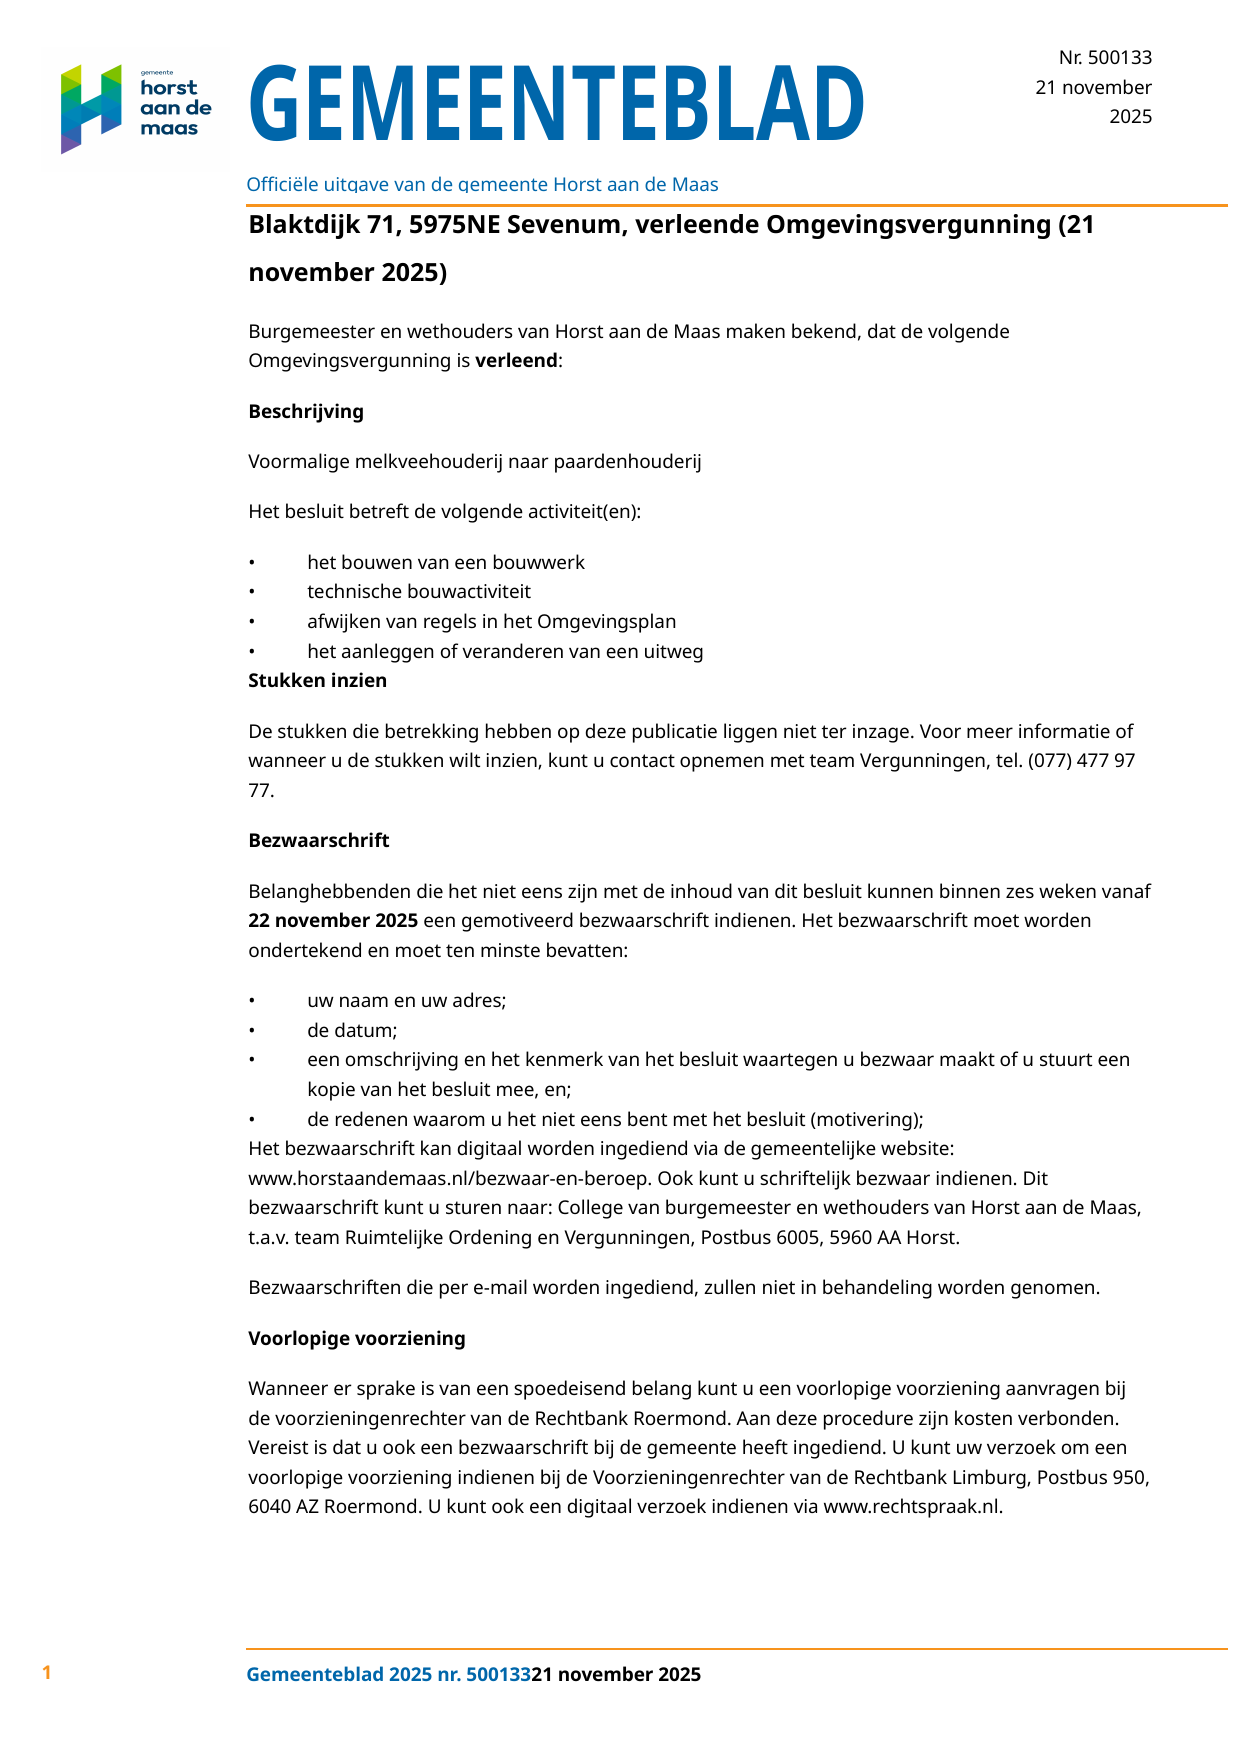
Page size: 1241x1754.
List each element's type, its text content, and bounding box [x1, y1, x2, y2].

picture [41, 47, 231, 172]
text Bezwaarschriften die per e-mail worden ingediend, zullen niet in behandeling worden genomen. [248, 1274, 1152, 1300]
text Het bezwaarschrift kan digitaal worden ingediend via de gemeentelijke website: www.horstaandemaas.nl/bezwaar-en-beroep. Ook kunt u schriftelijk bezwaar indienen. Dit bezwaarschrift kunt u sturen naar: College van burgemeester en wethouders van Horst aan de Maas, t.a.v. team Ruimtelijke Ordening en Vergunningen, Postbus 6005, 5960 AA Horst. [248, 1135, 1152, 1250]
list afwijken van regels in het Omgevingsplan [248, 608, 1152, 634]
text Stukken inzien [248, 667, 1152, 693]
text Burgemeester en wethouders van Horst aan de Maas maken bekend, dat de volgende Omgevingsvergunning is verleend: [248, 318, 1152, 373]
list de redenen waarom u het niet eens bent met het besluit (motivering); [248, 1106, 1152, 1132]
list het aanleggen of veranderen van een uitweg [248, 638, 1152, 664]
text Blaktdijk 71, 5975NE Sevenum, verleende Omgevingsvergunning (21 november 2025) [248, 207, 1152, 288]
text Het besluit betreft de volgende activiteit(en): [248, 499, 1152, 524]
list een omschrijving en het kenmerk van het besluit waartegen u bezwaar maakt of u stuurt een kopie van het besluit mee, en; [248, 1047, 1152, 1102]
text Voormalige melkveehouderij naar paardenhouderij [248, 448, 1152, 474]
list de datum; [248, 1017, 1152, 1043]
list uw naam en uw adres; [248, 987, 1152, 1013]
list het bouwen van een bouwwerk [248, 549, 1152, 575]
list technische bouwactiviteit [248, 579, 1152, 604]
text Belanghebbenden die het niet eens zijn met de inhoud van dit besluit kunnen binnen zes weken vanaf 22 november 2025 een gemotiveerd bezwaarschrift indienen. Het bezwaarschrift moet worden ondertekend en moet ten minste bevatten: [248, 878, 1152, 963]
text Wanneer er sprake is van een spoedeisend belang kunt u een voorlopige voorziening aanvragen bij de voorzieningenrechter van de Rechtbank Roermond. Aan deze procedure zijn kosten verbonden. Vereist is dat u ook een bezwaarschrift bij de gemeente heeft ingediend. U kunt uw verzoek om een voorlopige voorziening indienen bij de Voorzieningenrechter van de Rechtbank Limburg, Postbus 950, 6040 AZ Roermond. U kunt ook een digitaal verzoek indienen via www.rechtspraak.nl. [248, 1375, 1152, 1519]
text Bezwaarschrift [248, 827, 1152, 853]
text De stukken die betrekking hebben op deze publicatie liggen niet ter inzage. Voor meer informatie of wanneer u de stukken wilt inzien, kunt u contact opnemen met team Vergunningen, tel. (077) 477 97 77. [248, 718, 1152, 803]
text Voorlopige voorziening [248, 1325, 1152, 1351]
text Beschrijving [248, 398, 1152, 424]
